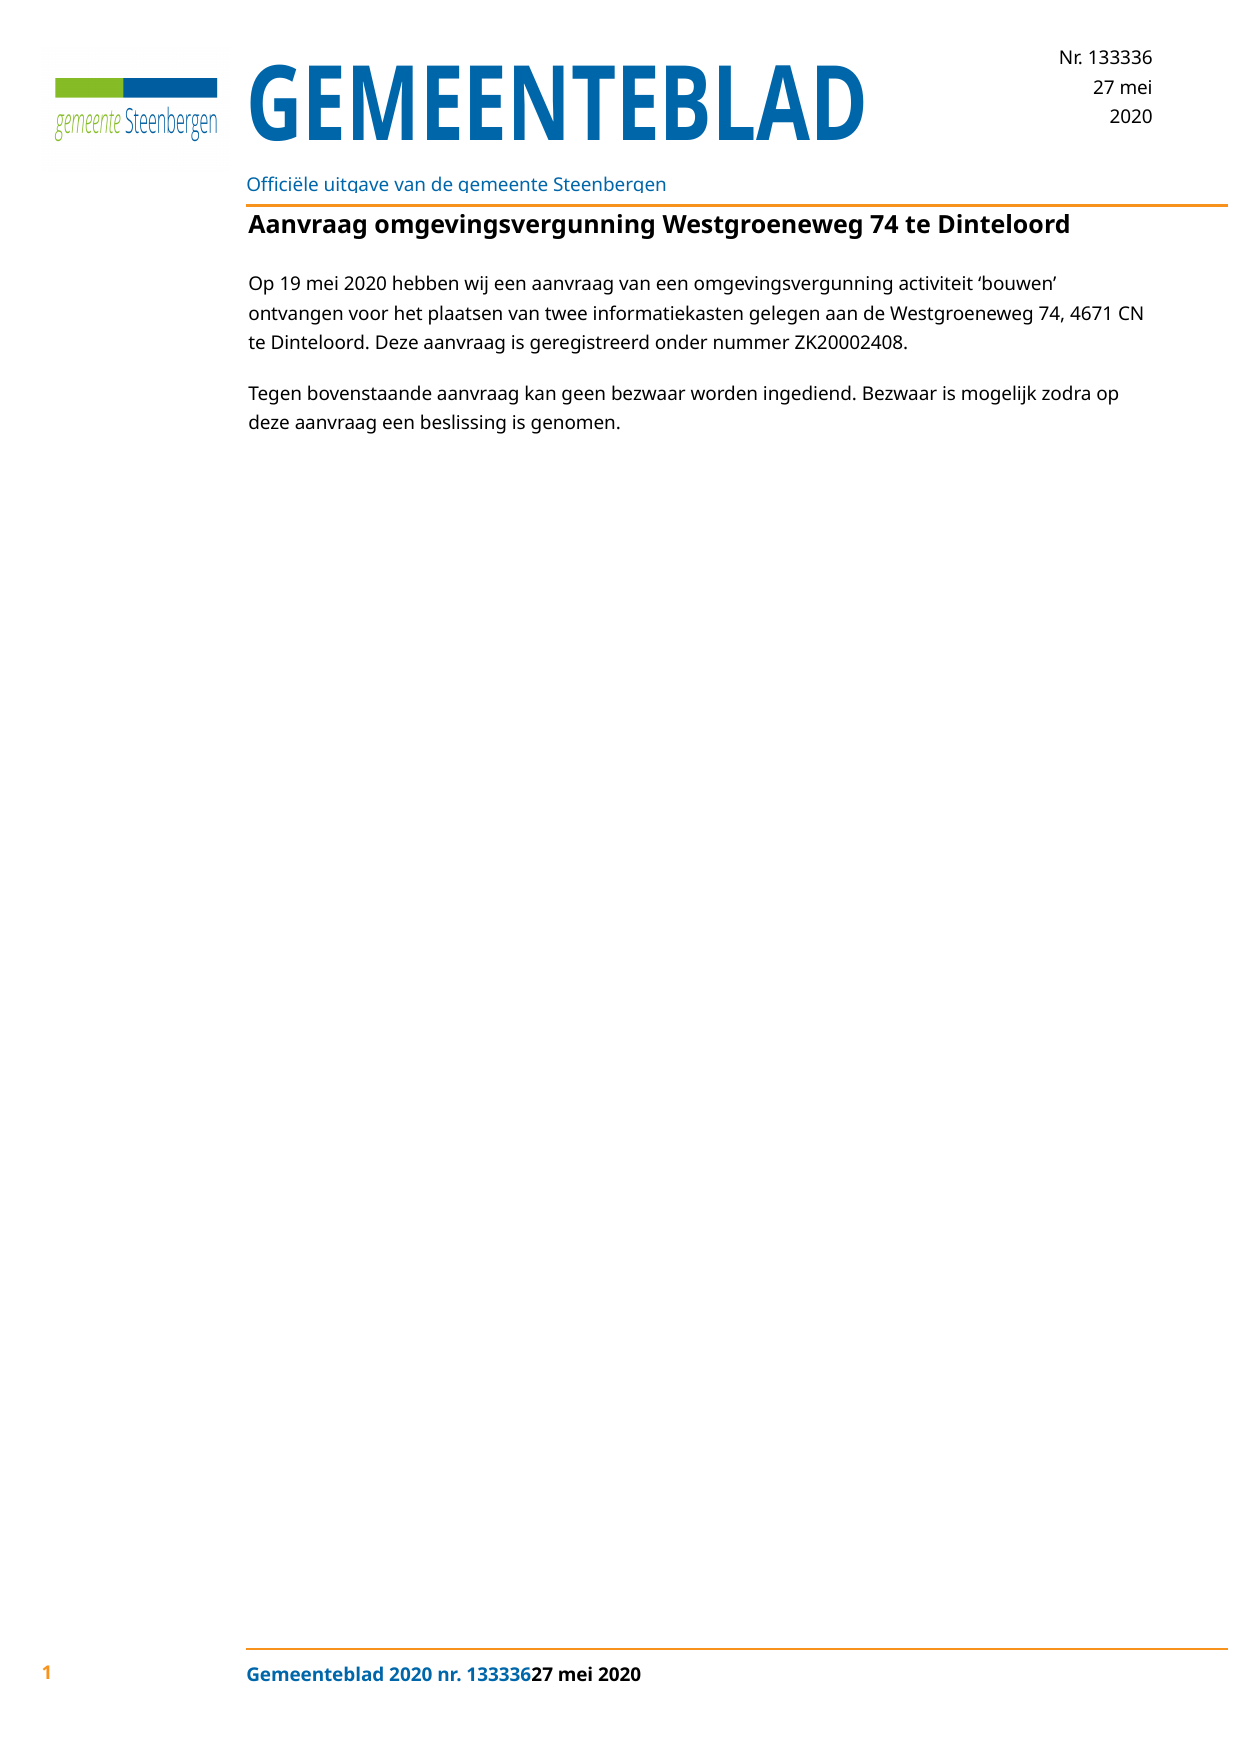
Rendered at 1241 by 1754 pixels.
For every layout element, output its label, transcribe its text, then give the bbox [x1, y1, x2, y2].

text Tegen bovenstaande aanvraag kan geen bezwaar worden ingediend. Bezwaar is mogelijk zodra op deze aanvraag een beslissing is genomen. [248, 380, 1152, 435]
text Aanvraag omgevingsvergunning Westgroeneweg 74 te Dinteloord [248, 207, 1152, 241]
picture [41, 47, 231, 172]
text Op 19 mei 2020 hebben wij een aanvraag van een omgevingsvergunning activiteit ‘bouwen’ ontvangen voor het plaatsen van twee informatiekasten gelegen aan de Westgroeneweg 74, 4671 CN te Dinteloord. Deze aanvraag is geregistreerd onder nummer ZK20002408. [248, 270, 1152, 355]
